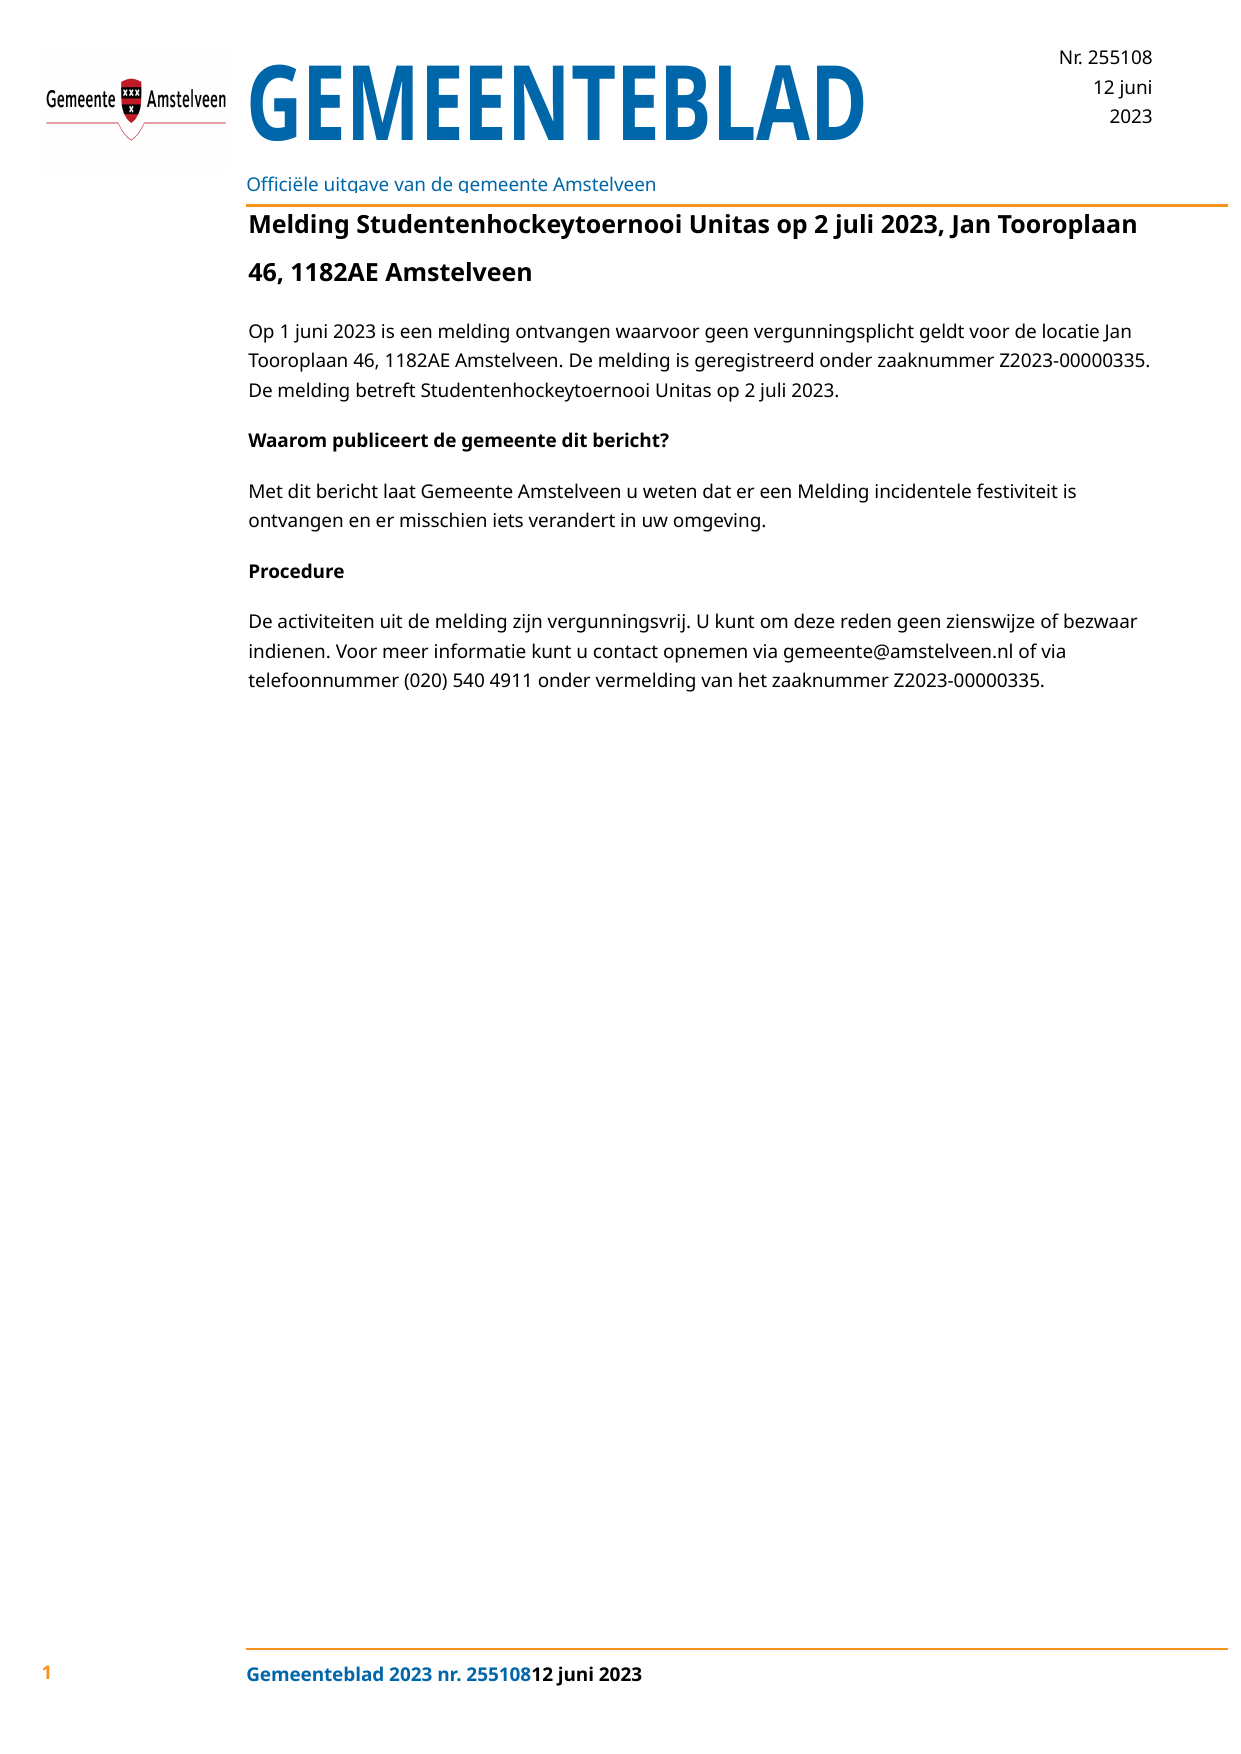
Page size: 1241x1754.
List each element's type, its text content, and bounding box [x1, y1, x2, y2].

text Met dit bericht laat Gemeente Amstelveen u weten dat er een Melding incidentele festiviteit is ontvangen en er misschien iets verandert in uw omgeving. [248, 478, 1152, 533]
text De activiteiten uit de melding zijn vergunningsvrij. U kunt om deze reden geen zienswijze of bezwaar indienen. Voor meer informatie kunt u contact opnemen via gemeente@amstelveen.nl of via telefoonnummer (020) 540 4911 onder vermelding van het zaaknummer Z2023-00000335. [248, 608, 1152, 693]
text Melding Studentenhockeytoernooi Unitas op 2 juli 2023, Jan Tooroplaan 46, 1182AE Amstelveen [248, 207, 1152, 288]
picture [41, 47, 231, 172]
text Waarom publiceert de gemeente dit bericht? [248, 427, 1152, 453]
text Procedure [248, 558, 1152, 584]
text Op 1 juni 2023 is een melding ontvangen waarvoor geen vergunningsplicht geldt voor de locatie Jan Tooroplaan 46, 1182AE Amstelveen. De melding is geregistreerd onder zaaknummer Z2023-00000335. De melding betreft Studentenhockeytoernooi Unitas op 2 juli 2023. [248, 318, 1152, 403]
